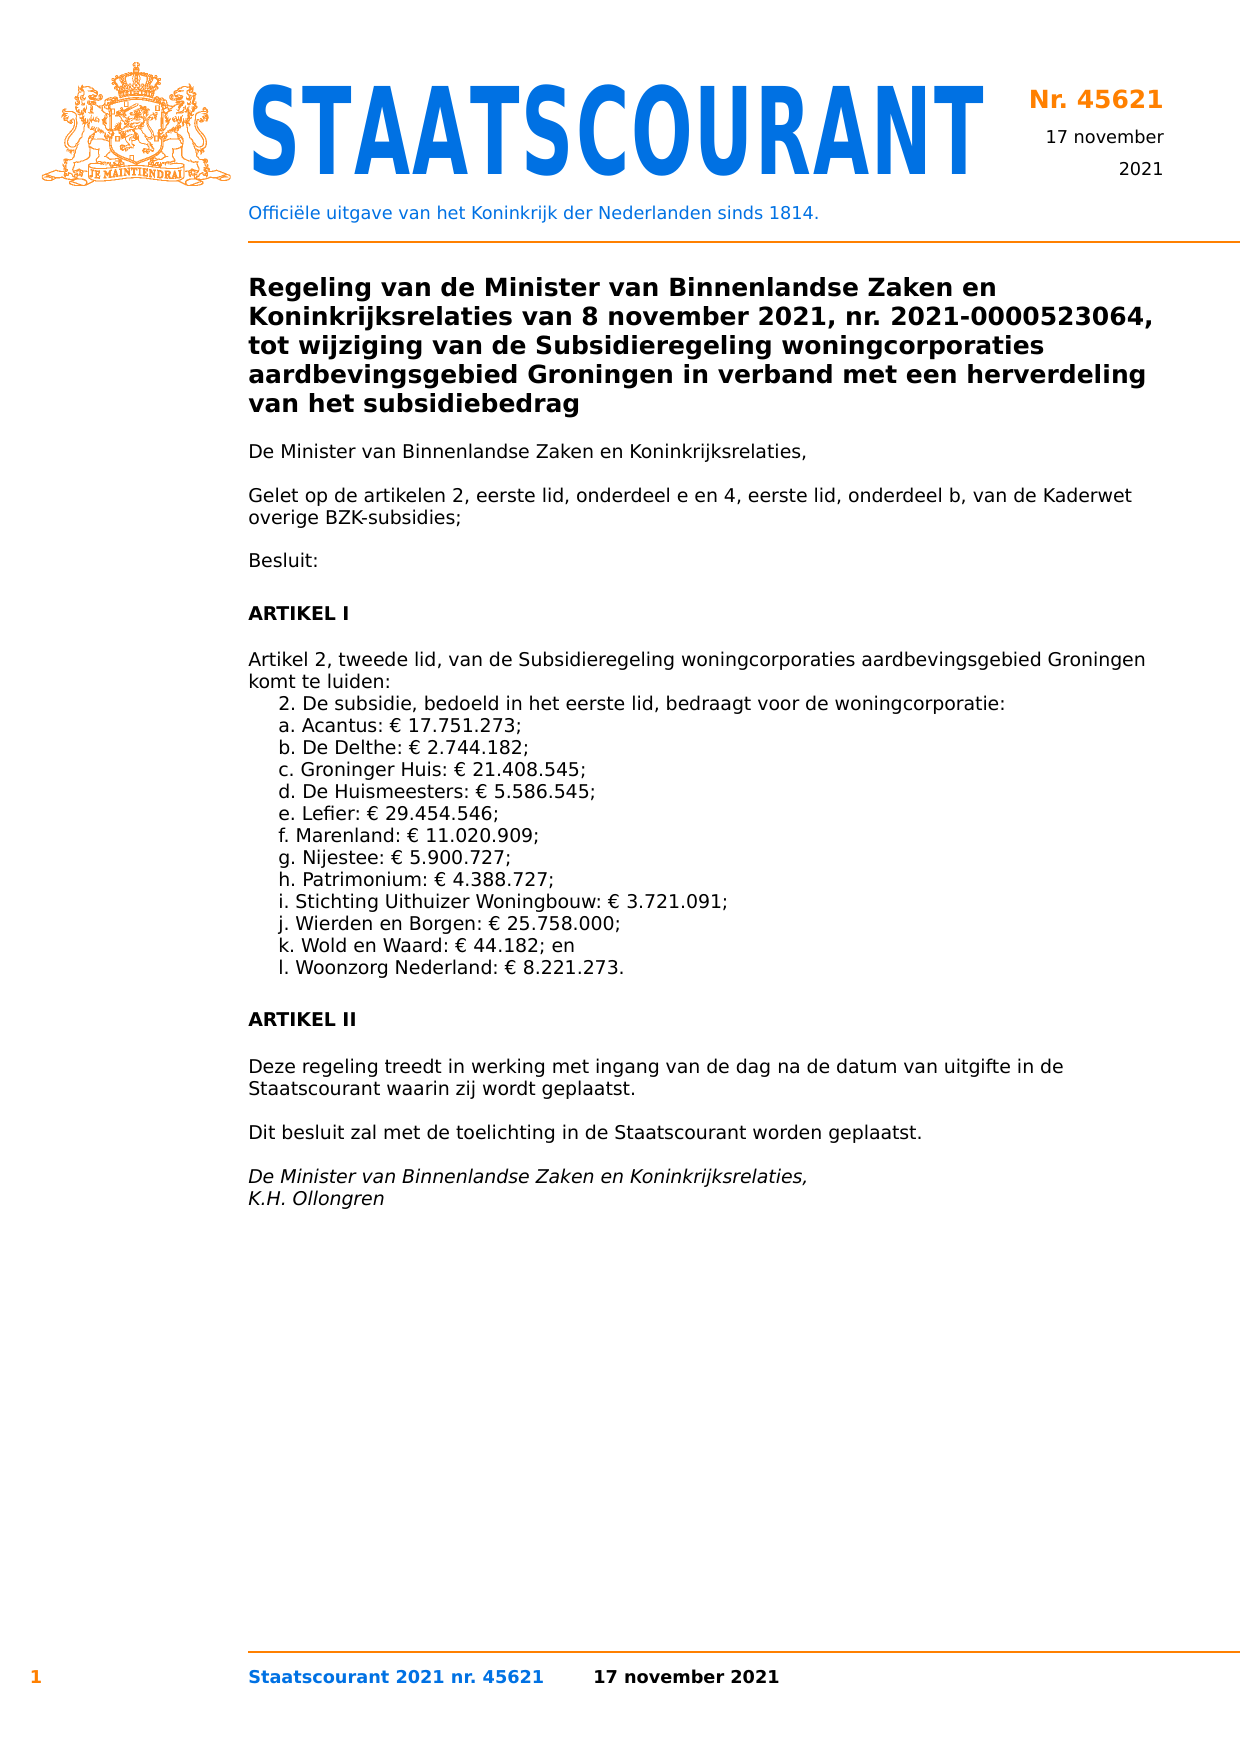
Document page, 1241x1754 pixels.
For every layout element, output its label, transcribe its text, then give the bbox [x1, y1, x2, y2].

text h. Patrimonium: € 4.388.727; [278, 869, 1163, 891]
table_header Nr. 45621 [998, 62, 1240, 121]
text Gelet op de artikelen 2, eerste lid, onderdeel e en 4, eerste lid, onderdeel b, van de Kaderwet overige BZK-subsidies; [248, 484, 1163, 528]
text De Minister van Binnenlandse Zaken en Koninkrijksrelaties, [248, 441, 1163, 463]
text b. De Delthe: € 2.744.182; [278, 737, 1163, 759]
text g. Nijestee: € 5.900.727; [278, 847, 1163, 869]
table_cell 2021 [998, 153, 1240, 203]
table_cell 17 november [998, 121, 1240, 153]
text Besluit: [248, 550, 1163, 572]
picture [41, 62, 231, 186]
table_cell Officiële uitgave van het Koninkrijk der Nederlanden sinds 1814. [248, 203, 1240, 241]
text e. Lefier: € 29.454.546; [278, 803, 1163, 825]
text Dit besluit zal met de toelichting in de Staatscourant worden geplaatst. [248, 1122, 1163, 1144]
text l. Woonzorg Nederland: € 8.221.273. [278, 957, 1163, 979]
text Deze regeling treedt in werking met ingang van de dag na de datum van uitgifte in de Staatscourant waarin zij wordt geplaatst. [248, 1056, 1163, 1100]
text c. Groninger Huis: € 21.408.545; [278, 759, 1163, 781]
subtitle ARTIKEL II [248, 1009, 1163, 1031]
subtitle Regeling van de Minister van Binnenlandse Zaken en Koninkrijksrelaties van 8 november 2021, nr. 2021-0000523064, tot wijziging van de Subsidieregeling woningcorporaties aardbevingsgebied Groningen in verband met een herverdeling van het subsidiebedrag [248, 273, 1163, 419]
text k. Wold en Waard: € 44.182; en [278, 935, 1163, 957]
text j. Wierden en Borgen: € 25.758.000; [278, 913, 1163, 935]
table_header STAATSCOURANT [248, 62, 998, 203]
text a. Acantus: € 17.751.273; [278, 715, 1163, 737]
text Artikel 2, tweede lid, van de Subsidieregeling woningcorporaties aardbevingsgebied Groningen komt te luiden: [248, 649, 1163, 693]
text i. Stichting Uithuizer Woningbouw: € 3.721.091; [278, 891, 1163, 913]
table_header [25, 62, 248, 241]
text f. Marenland: € 11.020.909; [278, 825, 1163, 847]
subtitle ARTIKEL I [248, 602, 1163, 624]
text De Minister van Binnenlandse Zaken en Koninkrijksrelaties, K.H. Ollongren [248, 1166, 1163, 1210]
text d. De Huismeesters: € 5.586.545; [278, 781, 1163, 803]
text 2. De subsidie, bedoeld in het eerste lid, bedraagt voor de woningcorporatie: [278, 693, 1163, 715]
